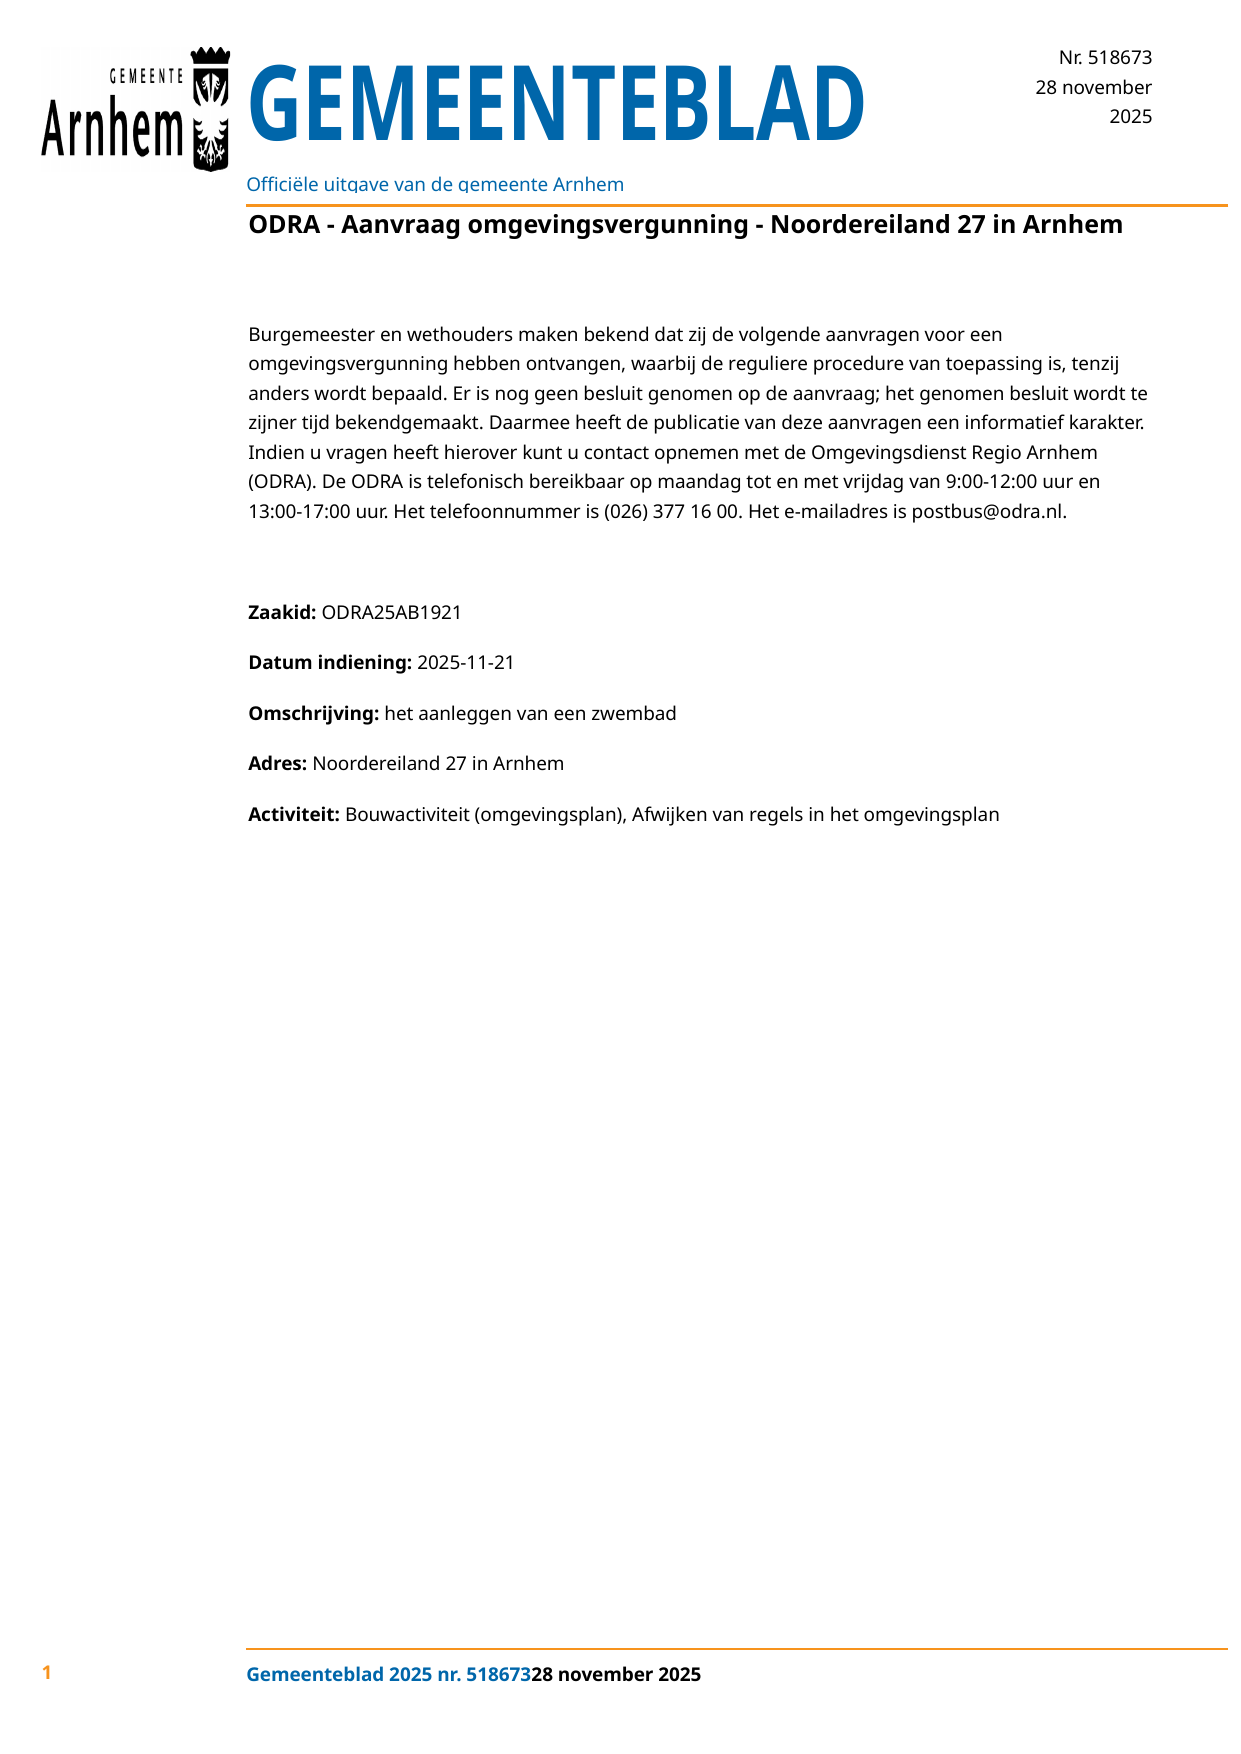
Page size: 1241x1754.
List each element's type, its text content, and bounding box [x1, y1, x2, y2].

picture [41, 47, 231, 172]
text Activiteit: Bouwactiviteit (omgevingsplan), Afwijken van regels in het omgevingsplan [248, 801, 1152, 826]
text Zaakid: ODRA25AB1921 [248, 599, 1152, 625]
text Burgemeester en wethouders maken bekend dat zij de volgende aanvragen voor een omgevingsvergunning hebben ontvangen, waarbij de reguliere procedure van toepassing is, tenzij anders wordt bepaald. Er is nog geen besluit genomen op de aanvraag; het genomen besluit wordt te zijner tijd bekendgemaakt. Daarmee heeft de publicatie van deze aanvragen een informatief karakter. Indien u vragen heeft hierover kunt u contact opnemen met de Omgevingsdienst Regio Arnhem (ODRA). De ODRA is telefonisch bereikbaar op maandag tot en met vrijdag van 9:00-12:00 uur en 13:00-17:00 uur. Het telefoonnummer is (026) 377 16 00. Het e-mailadres is postbus@odra.nl. [248, 321, 1152, 524]
text ODRA - Aanvraag omgevingsvergunning - Noordereiland 27 in Arnhem [248, 207, 1152, 241]
text Datum indiening: 2025-11-21 [248, 649, 1152, 675]
text Adres: Noordereiland 27 in Arnhem [248, 750, 1152, 776]
text Omschrijving: het aanleggen van een zwembad [248, 700, 1152, 726]
